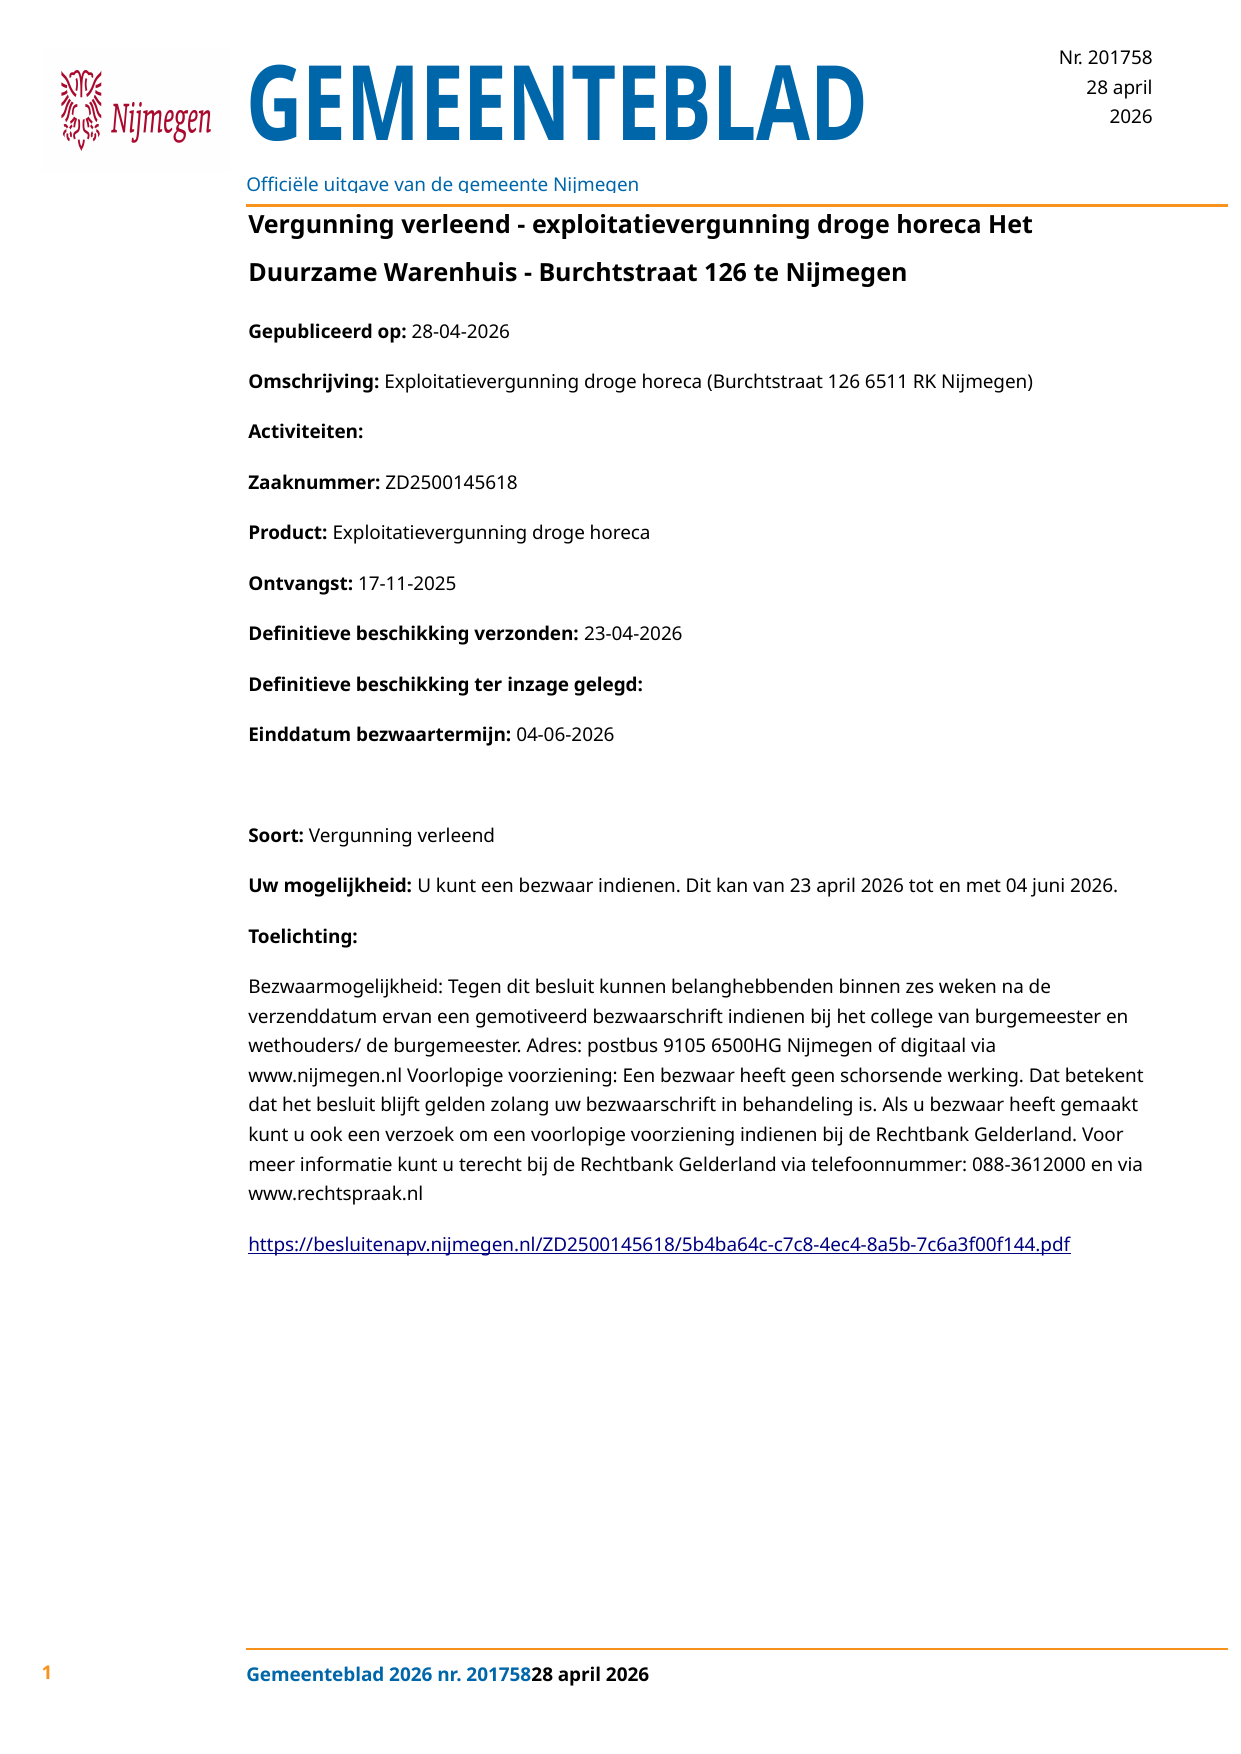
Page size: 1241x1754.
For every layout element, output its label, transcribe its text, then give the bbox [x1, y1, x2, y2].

text Toelichting: [248, 923, 1152, 949]
text Soort: Vergunning verleend [248, 822, 1152, 848]
picture [41, 47, 231, 172]
text Definitieve beschikking ter inzage gelegd: [248, 671, 1152, 697]
text Gepubliceerd op: 28-04-2026 [248, 318, 1152, 344]
text Product: Exploitatievergunning droge horeca [248, 519, 1152, 545]
text Ontvangst: 17-11-2025 [248, 570, 1152, 596]
text Uw mogelijkheid: U kunt een bezwaar indienen. Dit kan van 23 april 2026 tot en met 04 juni 2026. [248, 872, 1152, 898]
text Einddatum bezwaartermijn: 04-06-2026 [248, 721, 1152, 747]
text Zaaknummer: ZD2500145618 [248, 469, 1152, 495]
text Activiteiten: [248, 419, 1152, 444]
text Definitieve beschikking verzonden: 23-04-2026 [248, 620, 1152, 646]
text Omschrijving: Exploitatievergunning droge horeca (Burchtstraat 126 6511 RK Nijmegen) [248, 368, 1152, 394]
text https://besluitenapv.nijmegen.nl/ZD2500145618/5b4ba64c-c7c8-4ec4-8a5b-7c6a3f00f144.pdf [248, 1231, 1152, 1257]
text Vergunning verleend - exploitatievergunning droge horeca Het Duurzame Warenhuis - Burchtstraat 126 te Nijmegen [248, 207, 1152, 288]
text Bezwaarmogelijkheid: Tegen dit besluit kunnen belanghebbenden binnen zes weken na de verzenddatum ervan een gemotiveerd bezwaarschrift indienen bij het college van burgemeester en wethouders/ de burgemeester. Adres: postbus 9105 6500HG Nijmegen of digitaal via www.nijmegen.nl Voorlopige voorziening: Een bezwaar heeft geen schorsende werking. Dat betekent dat het besluit blijft gelden zolang uw bezwaarschrift in behandeling is. Als u bezwaar heeft gemaakt kunt u ook een verzoek om een voorlopige voorziening indienen bij de Rechtbank Gelderland. Voor meer informatie kunt u terecht bij de Rechtbank Gelderland via telefoonnummer: 088-3612000 en via www.rechtspraak.nl [248, 973, 1152, 1206]
